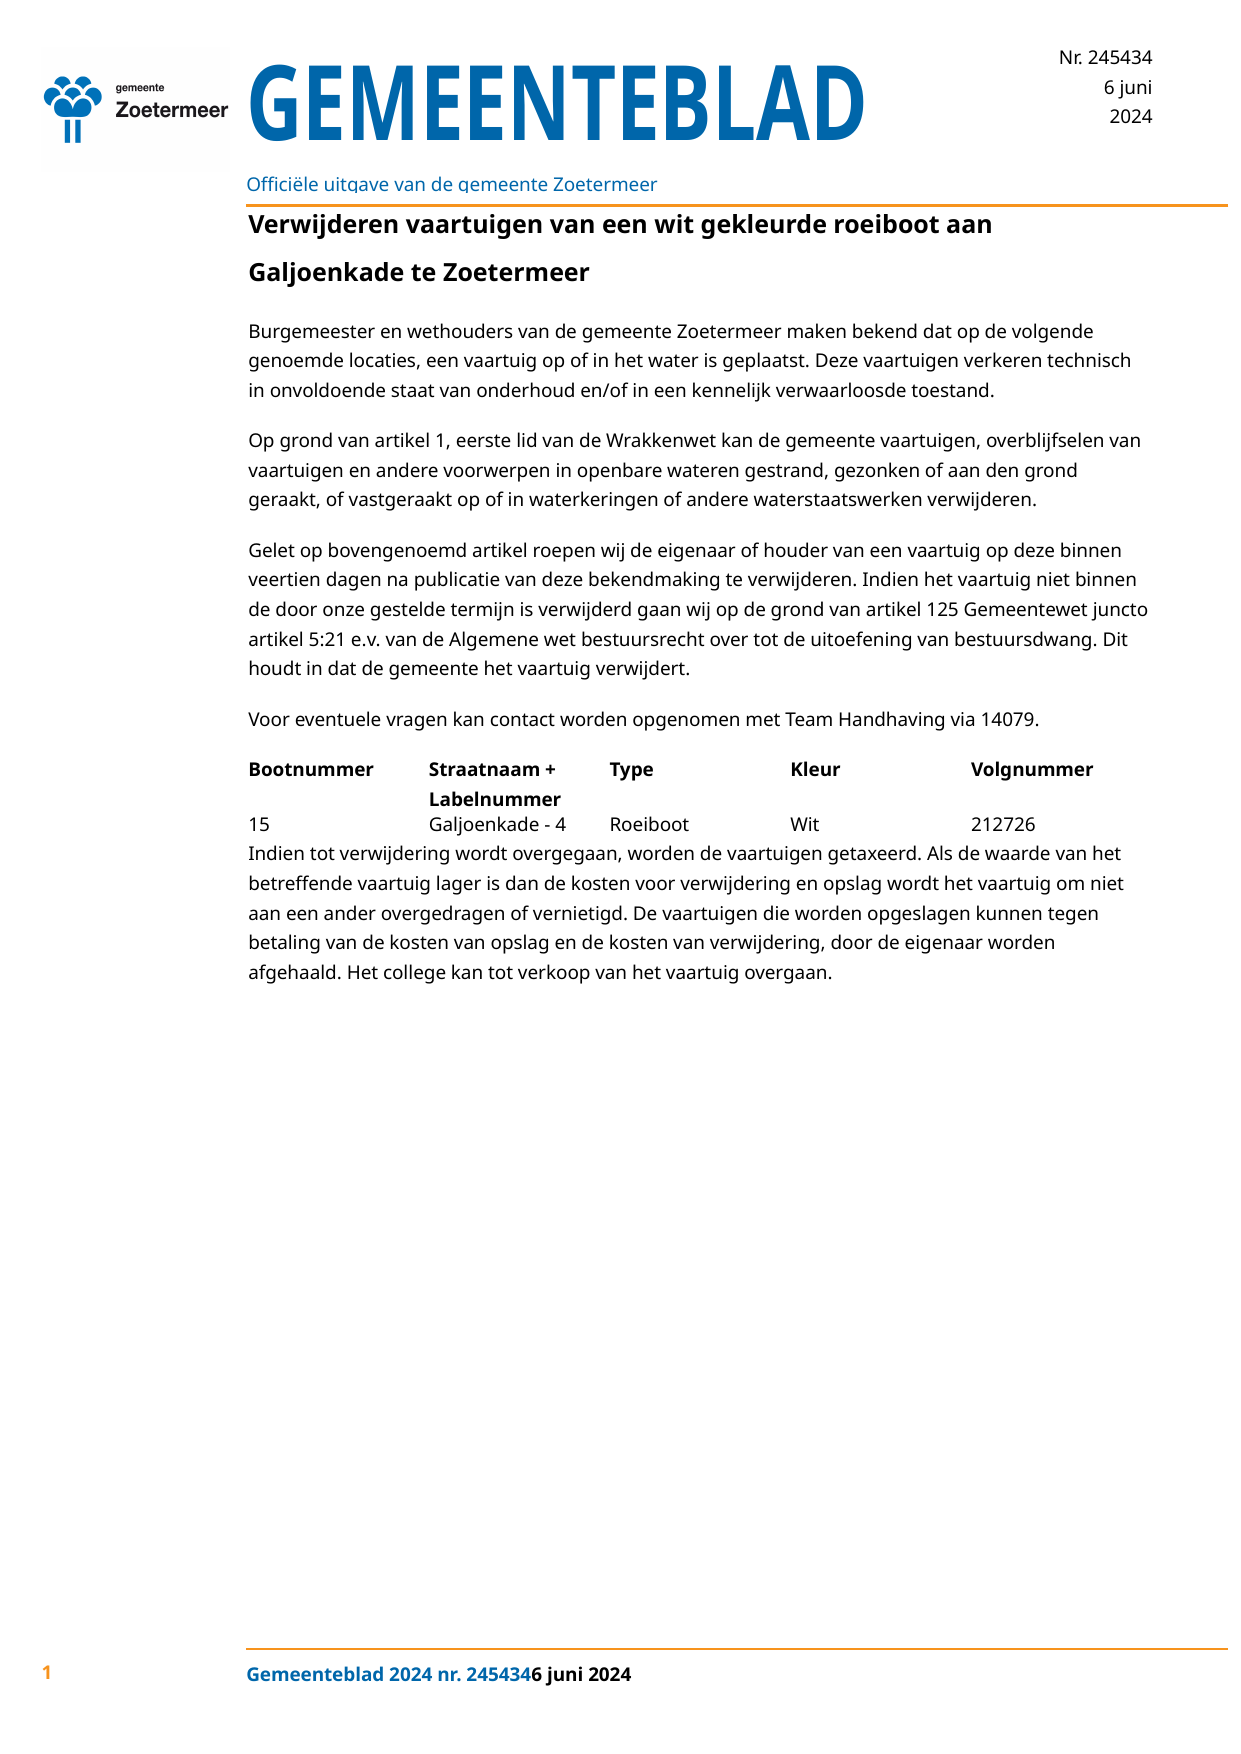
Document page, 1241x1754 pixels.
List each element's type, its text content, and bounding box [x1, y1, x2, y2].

table_cell Wit [790, 812, 971, 837]
text Verwijderen vaartuigen van een wit gekleurde roeiboot aan Galjoenkade te Zoetermeer [248, 207, 1152, 288]
picture [41, 47, 231, 172]
text Op grond van artikel 1, eerste lid van de Wrakkenwet kan de gemeente vaartuigen, overblijfselen van vaartuigen en andere voorwerpen in openbare wateren gestrand, gezonken of aan den grond geraakt, of vastgeraakt op of in waterkeringen of andere waterstaatswerken verwijderen. [248, 427, 1152, 512]
table_cell Galjoenkade - 4 [429, 812, 609, 837]
text Indien tot verwijdering wordt overgegaan, worden de vaartuigen getaxeerd. Als de waarde van het betreffende vaartuig lager is dan de kosten voor verwijdering en opslag wordt het vaartuig om niet aan een ander overgedragen of vernietigd. De vaartuigen die worden opgeslagen kunnen tegen betaling van de kosten van opslag en de kosten van verwijdering, door de eigenaar worden afgehaald. Het college kan tot verkoop van het vaartuig overgaan. [248, 841, 1152, 985]
table_header Kleur [790, 756, 971, 812]
text Gelet op bovengenoemd artikel roepen wij de eigenaar of houder van een vaartuig op deze binnen veertien dagen na publicatie van deze bekendmaking te verwijderen. Indien het vaartuig niet binnen de door onze gestelde termijn is verwijderd gaan wij op de grond van artikel 125 Gemeentewet juncto artikel 5:21 e.v. van de Algemene wet bestuursrecht over tot de uitoefening van bestuursdwang. Dit houdt in dat de gemeente het vaartuig verwijdert. [248, 537, 1152, 681]
table_cell 15 [248, 812, 429, 837]
table_header Straatnaam + Labelnummer [429, 756, 609, 812]
text Burgemeester en wethouders van de gemeente Zoetermeer maken bekend dat op de volgende genoemde locaties, een vaartuig op of in het water is geplaatst. Deze vaartuigen verkeren technisch in onvoldoende staat van onderhoud en/of in een kennelijk verwaarloosde toestand. [248, 318, 1152, 403]
table_cell 212726 [971, 812, 1152, 837]
table_cell Roeiboot [609, 812, 790, 837]
table_header Type [609, 756, 790, 812]
text Voor eventuele vragen kan contact worden opgenomen met Team Handhaving via 14079. [248, 706, 1152, 732]
table_header Volgnummer [971, 756, 1152, 812]
table_header Bootnummer [248, 756, 429, 812]
